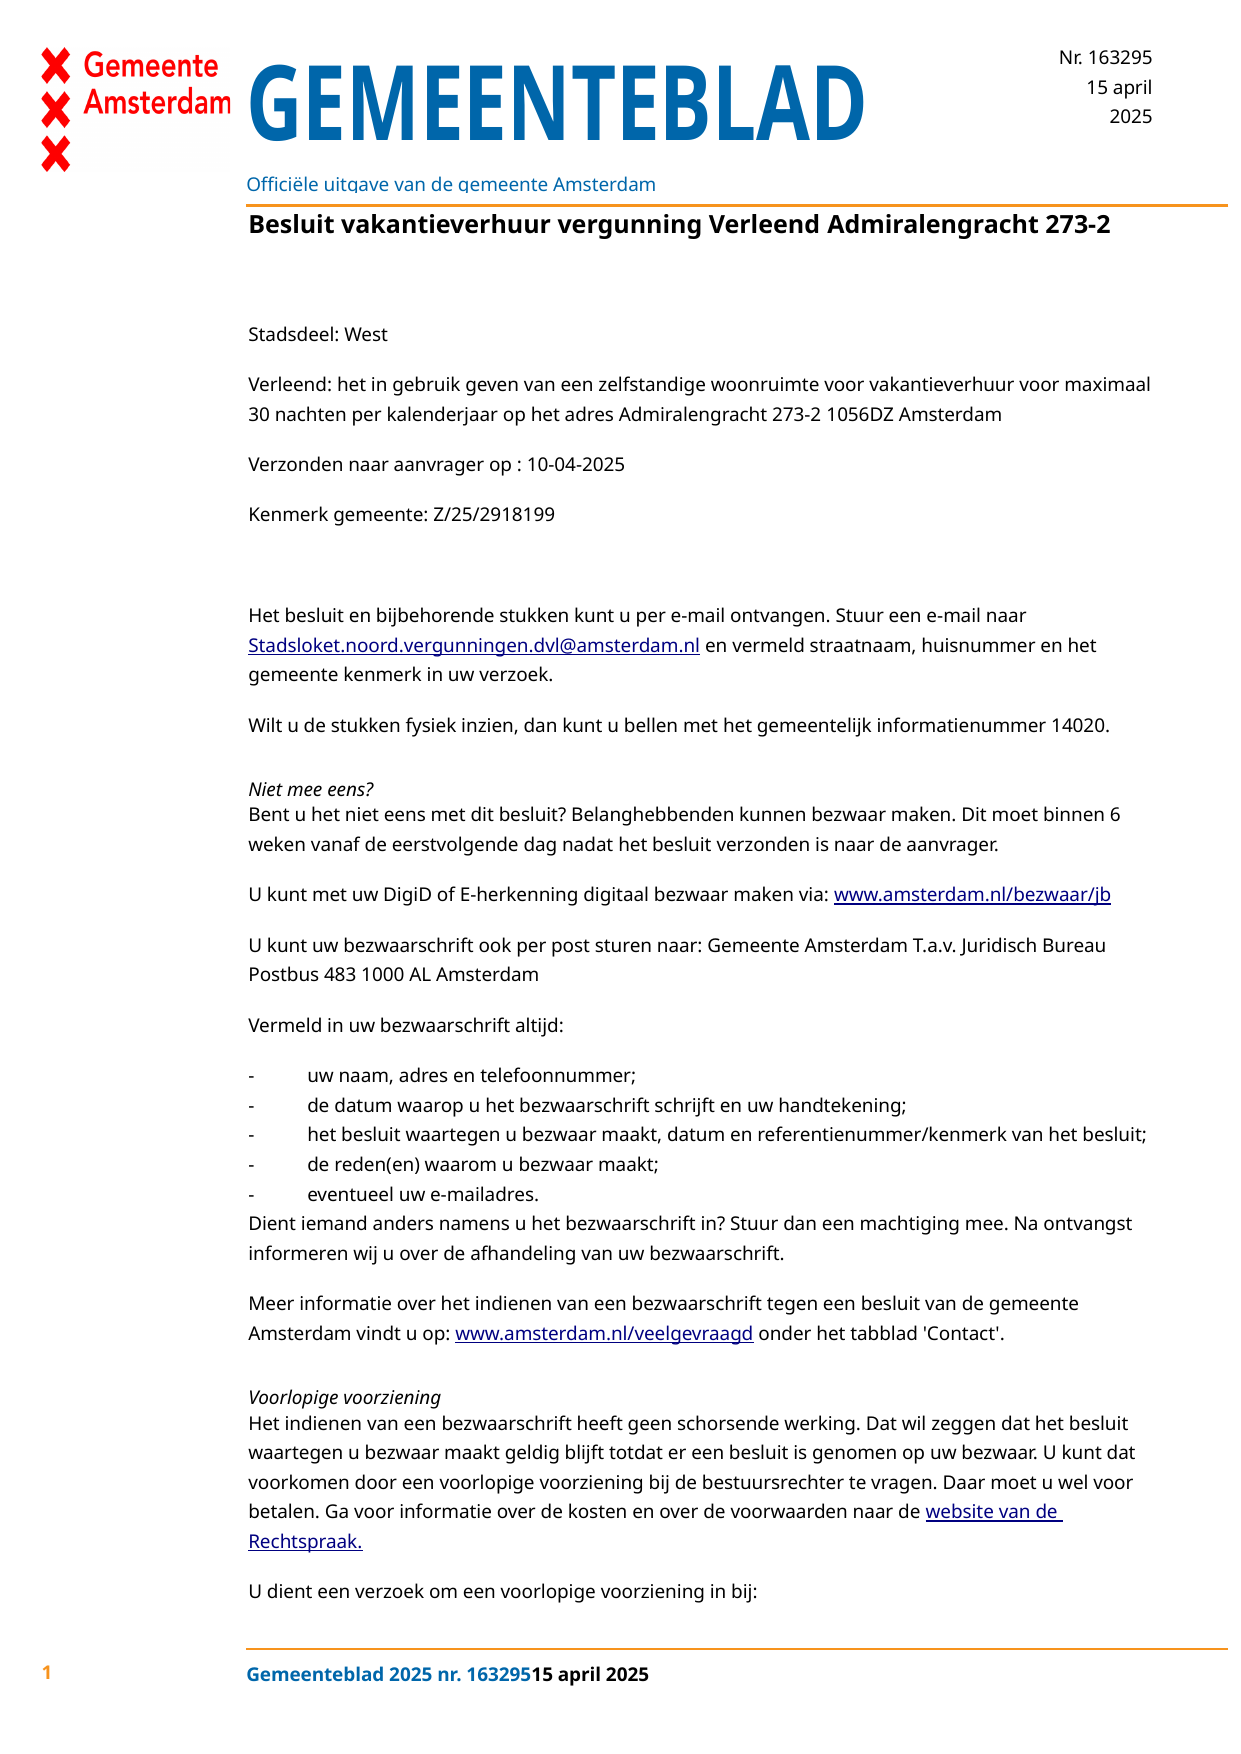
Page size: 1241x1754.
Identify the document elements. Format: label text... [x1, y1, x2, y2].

list uw naam, adres en telefoonnummer; [248, 1062, 1152, 1088]
text Stadsdeel: West [248, 321, 1152, 346]
text Verzonden naar aanvrager op : 10-04-2025 [248, 451, 1152, 477]
text Wilt u de stukken fysiek inzien, dan kunt u bellen met het gemeentelijk informatienummer 14020. [248, 712, 1152, 738]
text Meer informatie over het indienen van een bezwaarschrift tegen een besluit van de gemeente Amsterdam vindt u op: www.amsterdam.nl/veelgevraagd onder het tabblad 'Contact'. [248, 1290, 1152, 1346]
text U dient een verzoek om een voorlopige voorziening in bij: [248, 1578, 1152, 1604]
text Verleend: het in gebruik geven van een zelfstandige woonruimte voor vakantieverhuur voor maximaal 30 nachten per kalenderjaar op het adres Admiralengracht 273-2 1056DZ Amsterdam [248, 371, 1152, 426]
text U kunt uw bezwaarschrift ook per post sturen naar: Gemeente Amsterdam T.a.v. Juridisch Bureau Postbus 483 1000 AL Amsterdam [248, 932, 1152, 987]
list het besluit waartegen u bezwaar maakt, datum en referentienummer/kenmerk van het besluit; [248, 1122, 1152, 1147]
text Kenmerk gemeente: Z/25/2918199 [248, 502, 1152, 527]
text Vermeld in uw bezwaarschrift altijd: [248, 1012, 1152, 1038]
text U kunt met uw DigiD of E-herkenning digitaal bezwaar maken via: www.amsterdam.nl/bezwaar/jb [248, 882, 1152, 907]
list eventueel uw e-mailadres. [248, 1181, 1152, 1207]
text Het indienen van een bezwaarschrift heeft geen schorsende werking. Dat wil zeggen dat het besluit waartegen u bezwaar maakt geldig blijft totdat er een besluit is genomen op uw bezwaar. U kunt dat voorkomen door een voorlopige voorziening bij de bestuursrechter te vragen. Daar moet u wel voor betalen. Ga voor informatie over de kosten en over de voorwaarden naar de website van de Rechtspraak. [248, 1410, 1152, 1554]
picture [41, 47, 231, 172]
list de datum waarop u het bezwaarschrift schrijft en uw handtekening; [248, 1092, 1152, 1118]
text Bent u het niet eens met dit besluit? Belanghebbenden kunnen bezwaar maken. Dit moet binnen 6 weken vanaf de eerstvolgende dag nadat het besluit verzonden is naar de aanvrager. [248, 802, 1152, 857]
text Besluit vakantieverhuur vergunning Verleend Admiralengracht 273-2 [248, 207, 1152, 241]
text Niet mee eens? [248, 776, 1152, 802]
text Voorlopige voorziening [248, 1384, 1152, 1410]
list de reden(en) waarom u bezwaar maakt; [248, 1151, 1152, 1177]
text Dient iemand anders namens u het bezwaarschrift in? Stuur dan een machtiging mee. Na ontvangst informeren wij u over de afhandeling van uw bezwaarschrift. [248, 1210, 1152, 1266]
text Het besluit en bijbehorende stukken kunt u per e-mail ontvangen. Stuur een e-mail naar Stadsloket.noord.vergunningen.dvl@amsterdam.nl en vermeld straatnaam, huisnummer en het gemeente kenmerk in uw verzoek. [248, 602, 1152, 687]
